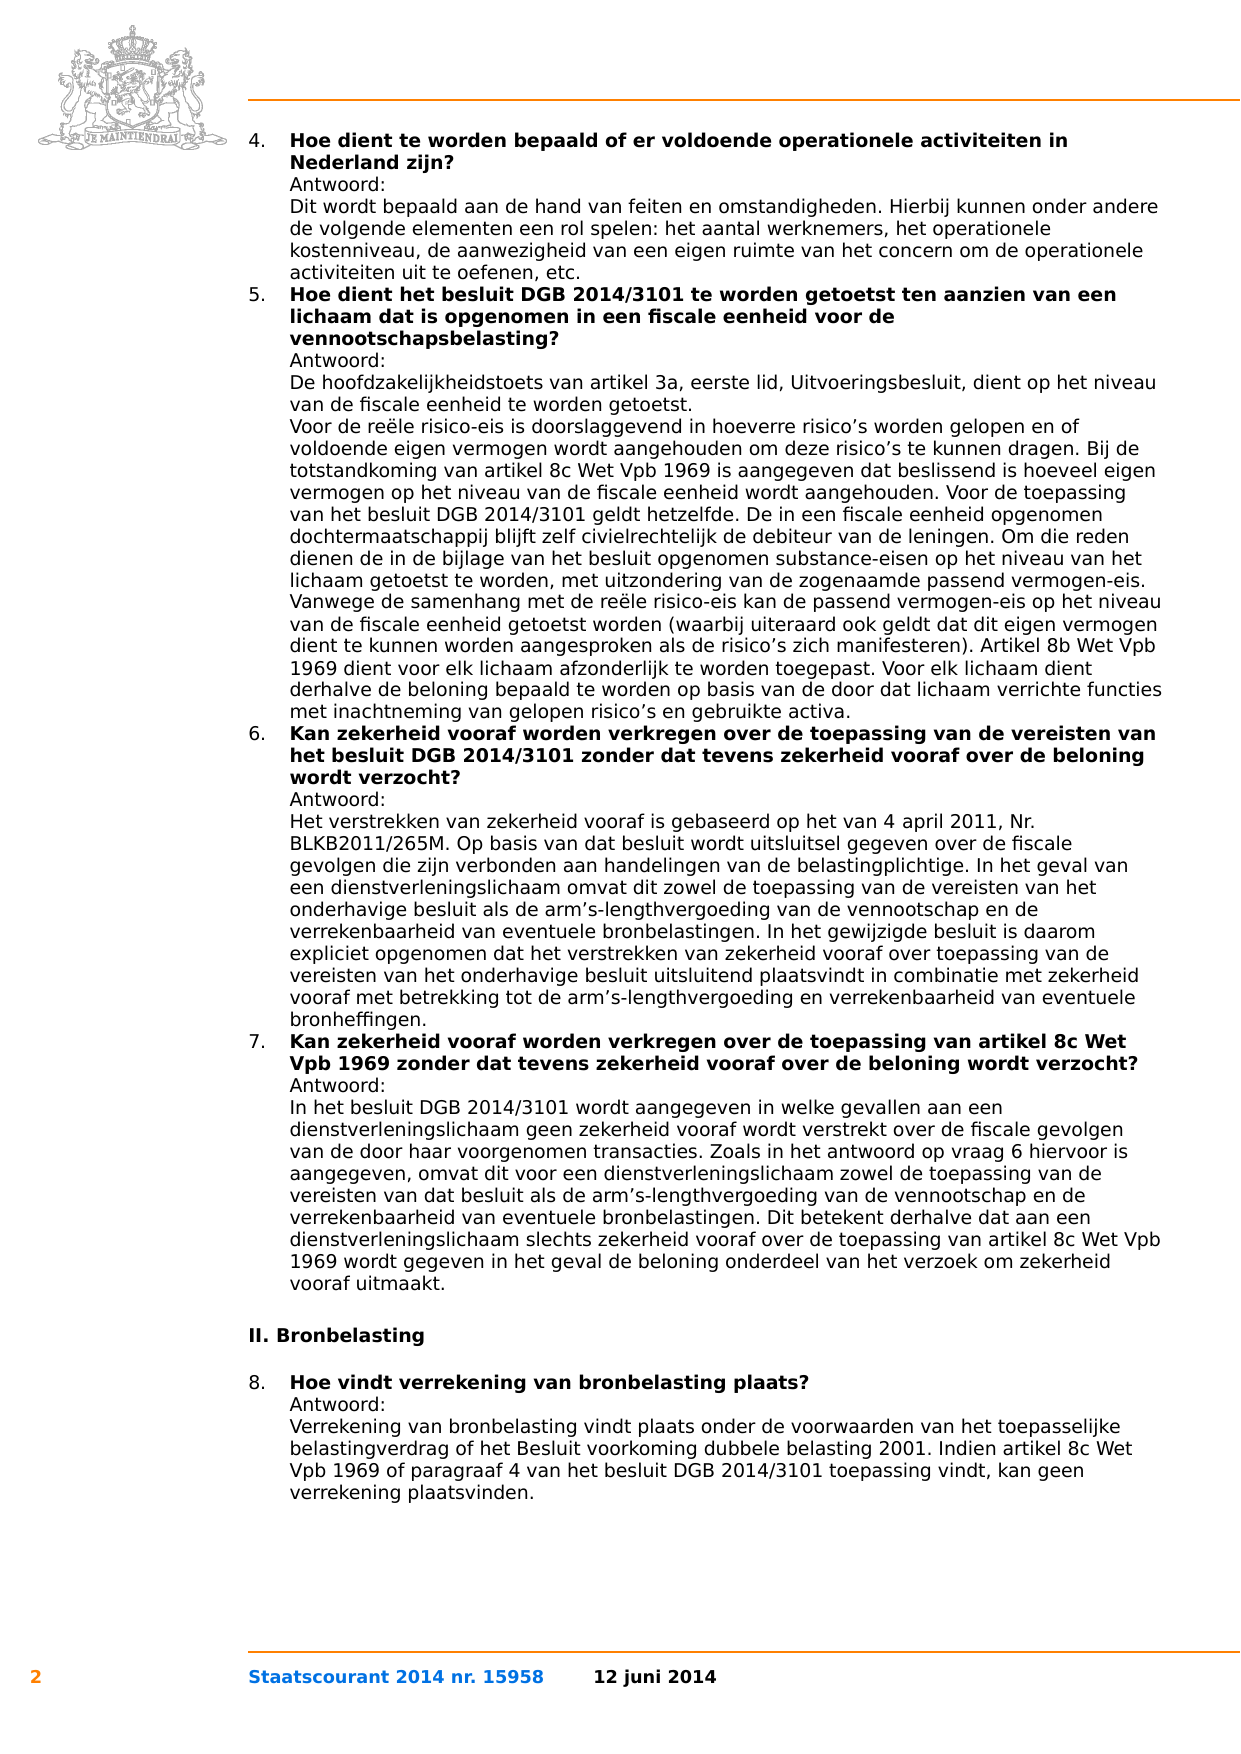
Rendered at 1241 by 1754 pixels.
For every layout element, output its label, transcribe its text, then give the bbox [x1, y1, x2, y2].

text 5. Hoe dient het besluit DGB 2014/3101 te worden getoetst ten aanzien van een lichaam dat is opgenomen in een fiscale eenheid voor de vennootschapsbelasting? [248, 284, 1163, 350]
text 8. Hoe vindt verrekening van bronbelasting plaats? [248, 1372, 1163, 1394]
text Antwoord: [289, 1394, 1163, 1416]
picture [38, 25, 227, 150]
text Antwoord: [289, 1075, 1163, 1097]
subtitle II. Bronbelasting [248, 1325, 1163, 1347]
text 7. Kan zekerheid vooraf worden verkregen over de toepassing van artikel 8c Wet Vpb 1969 zonder dat tevens zekerheid vooraf over de beloning wordt verzocht? [248, 1031, 1163, 1075]
text In het besluit DGB 2014/3101 wordt aangegeven in welke gevallen aan een dienstverleningslichaam geen zekerheid vooraf wordt verstrekt over de fiscale gevolgen van de door haar voorgenomen transacties. Zoals in het antwoord op vraag 6 hiervoor is aangegeven, omvat dit voor een dienstverleningslichaam zowel de toepassing van de vereisten van dat besluit als de arm’s-lengthvergoeding van de vennootschap en de verrekenbaarheid van eventuele bronbelastingen. Dit betekent derhalve dat aan een dienstverleningslichaam slechts zekerheid vooraf over de toepassing van artikel 8c Wet Vpb 1969 wordt gegeven in het geval de beloning onderdeel van het verzoek om zekerheid vooraf uitmaakt. [289, 1097, 1163, 1295]
text Dit wordt bepaald aan de hand van feiten en omstandigheden. Hierbij kunnen onder andere de volgende elementen een rol spelen: het aantal werknemers, het operationele kostenniveau, de aanwezigheid van een eigen ruimte van het concern om de operationele activiteiten uit te oefenen, etc. [289, 196, 1163, 284]
text Antwoord: [289, 789, 1163, 811]
text 6. Kan zekerheid vooraf worden verkregen over de toepassing van de vereisten van het besluit DGB 2014/3101 zonder dat tevens zekerheid vooraf over de beloning wordt verzocht? [248, 723, 1163, 789]
text Verrekening van bronbelasting vindt plaats onder de voorwaarden van het toepasselijke belastingverdrag of het Besluit voorkoming dubbele belasting 2001. Indien artikel 8c Wet Vpb 1969 of paragraaf 4 van het besluit DGB 2014/3101 toepassing vindt, kan geen verrekening plaatsvinden. [289, 1416, 1163, 1504]
text Voor de reële risico-eis is doorslaggevend in hoeverre risico’s worden gelopen en of voldoende eigen vermogen wordt aangehouden om deze risico’s te kunnen dragen. Bij de totstandkoming van artikel 8c Wet Vpb 1969 is aangegeven dat beslissend is hoeveel eigen vermogen op het niveau van de fiscale eenheid wordt aangehouden. Voor de toepassing van het besluit DGB 2014/3101 geldt hetzelfde. De in een fiscale eenheid opgenomen dochtermaatschappij blijft zelf civielrechtelijk de debiteur van de leningen. Om die reden dienen de in de bijlage van het besluit opgenomen substance-eisen op het niveau van het lichaam getoetst te worden, met uitzondering van de zogenaamde passend vermogen-eis. Vanwege de samenhang met de reële risico-eis kan de passend vermogen-eis op het niveau van de fiscale eenheid getoetst worden (waarbij uiteraard ook geldt dat dit eigen vermogen dient te kunnen worden aangesproken als de risico’s zich manifesteren). Artikel 8b Wet Vpb 1969 dient voor elk lichaam afzonderlijk te worden toegepast. Voor elk lichaam dient derhalve de beloning bepaald te worden op basis van de door dat lichaam verrichte functies met inachtneming van gelopen risico’s en gebruikte activa. [289, 416, 1163, 723]
text De hoofdzakelijkheidstoets van artikel 3a, eerste lid, Uitvoeringsbesluit, dient op het niveau van de fiscale eenheid te worden getoetst. [289, 372, 1163, 416]
text Antwoord: [289, 350, 1163, 372]
text Antwoord: [289, 174, 1163, 196]
text Het verstrekken van zekerheid vooraf is gebaseerd op het van 4 april 2011, Nr. BLKB2011/265M. Op basis van dat besluit wordt uitsluitsel gegeven over de fiscale gevolgen die zijn verbonden aan handelingen van de belastingplichtige. In het geval van een dienstverleningslichaam omvat dit zowel de toepassing van de vereisten van het onderhavige besluit als de arm’s-lengthvergoeding van de vennootschap en de verrekenbaarheid van eventuele bronbelastingen. In het gewijzigde besluit is daarom expliciet opgenomen dat het verstrekken van zekerheid vooraf over toepassing van de vereisten van het onderhavige besluit uitsluitend plaatsvindt in combinatie met zekerheid vooraf met betrekking tot de arm’s-lengthvergoeding en verrekenbaarheid van eventuele bronheffingen. [289, 811, 1163, 1031]
text 4. Hoe dient te worden bepaald of er voldoende operationele activiteiten in Nederland zijn? [248, 130, 1163, 174]
